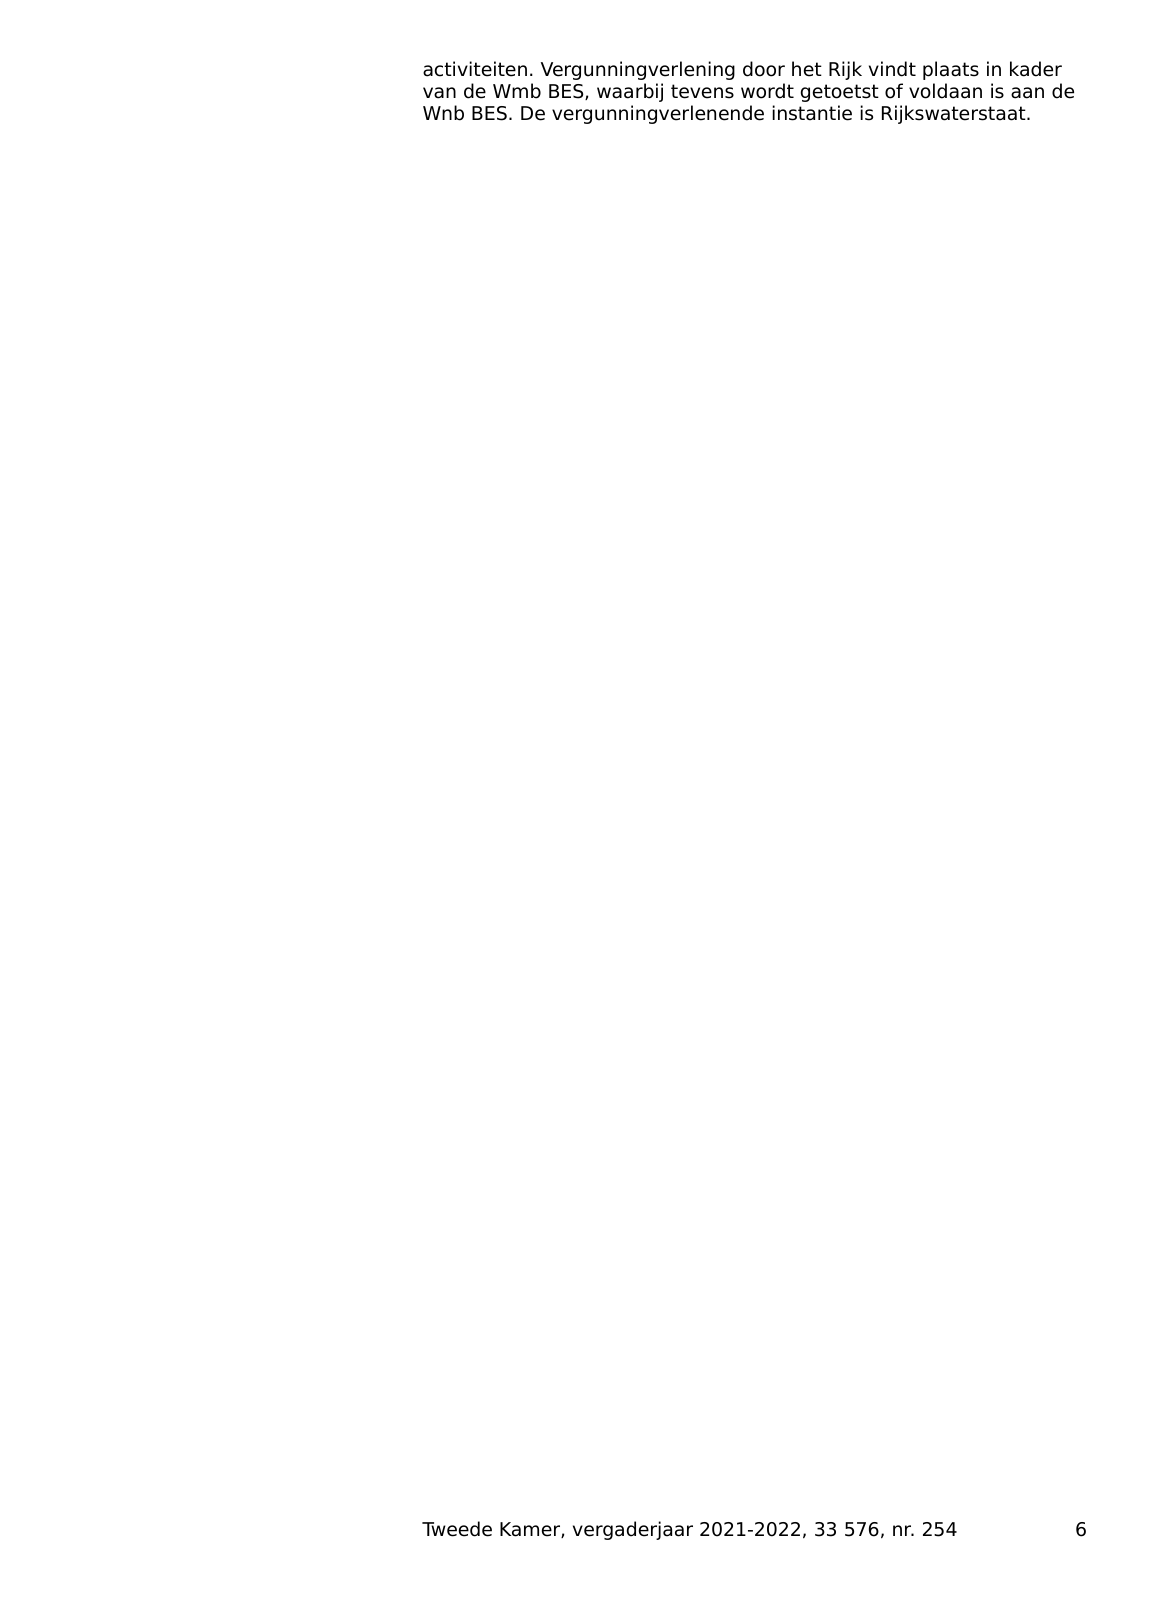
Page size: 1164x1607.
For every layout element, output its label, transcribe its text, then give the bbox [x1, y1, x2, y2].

text activiteiten. Vergunningverlening door het Rijk vindt plaats in kader van de Wmb BES, waarbij tevens wordt getoetst of voldaan is aan de Wnb BES. De vergunningverlenende instantie is Rijkswaterstaat. [422, 59, 1087, 125]
